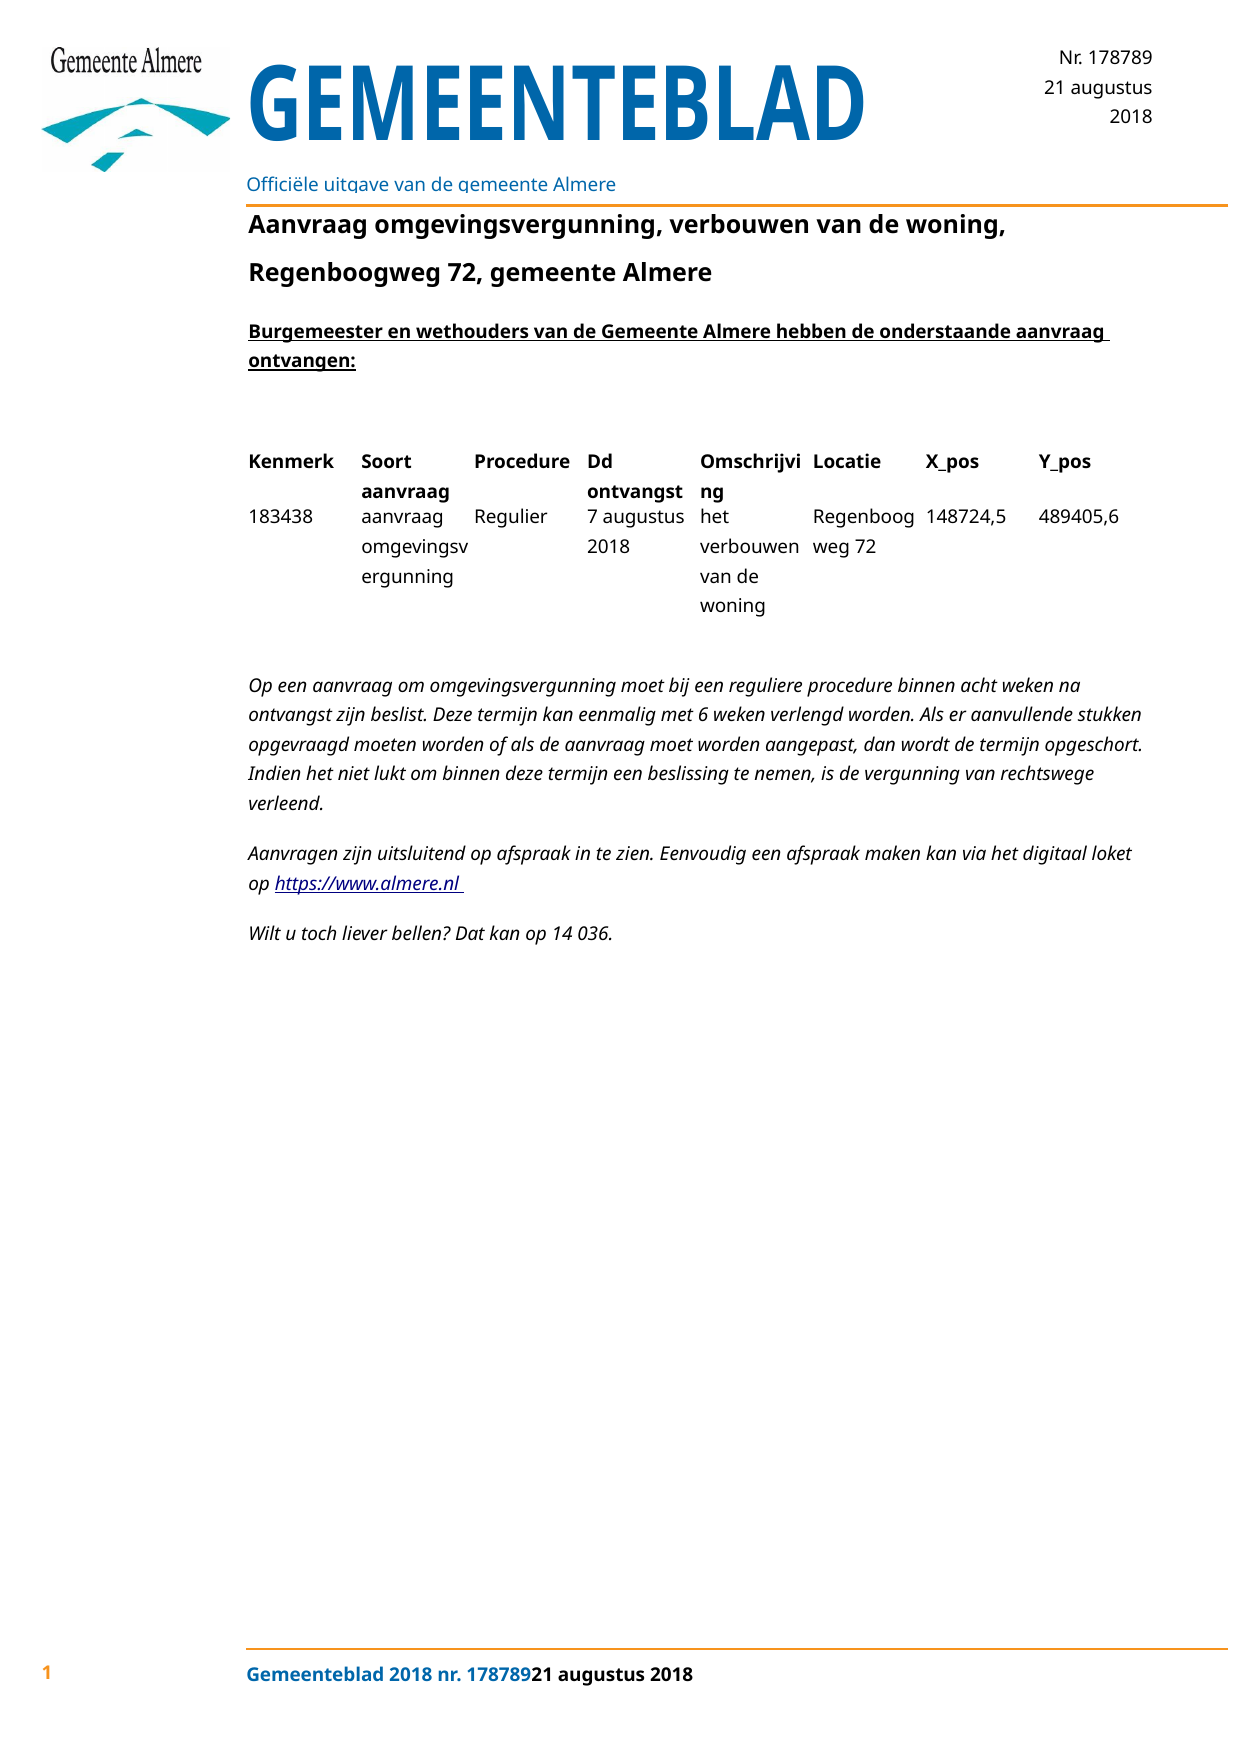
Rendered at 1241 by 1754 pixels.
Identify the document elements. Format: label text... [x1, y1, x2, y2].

table_header Kenmerk [248, 449, 361, 504]
table_header X_pos [926, 449, 1038, 504]
text Aanvragen zijn uitsluitend op afspraak in te zien. Eenvoudig een afspraak maken kan via het digitaal loket op https://www.almere.nl [248, 841, 1152, 896]
text Wilt u toch liever bellen? Dat kan op 14 036. [248, 921, 1152, 946]
table_header Locatie [813, 449, 926, 504]
table_cell het verbouwen van de woning [700, 504, 813, 618]
table_header Dd ontvangst [587, 449, 700, 504]
table_cell Regulier [474, 504, 587, 618]
table_header Omschrijving [700, 449, 813, 504]
table_cell 148724,5 [926, 504, 1038, 618]
table_header Soort aanvraag [361, 449, 474, 504]
table_cell aanvraag omgevingsvergunning [361, 504, 474, 618]
table_header Procedure [474, 449, 587, 504]
text Burgemeester en wethouders van de Gemeente Almere hebben de onderstaande aanvraag ontvangen: [248, 318, 1152, 373]
table_cell Regenboogweg 72 [813, 504, 926, 618]
picture [41, 47, 231, 172]
text Op een aanvraag om omgevingsvergunning moet bij een reguliere procedure binnen acht weken na ontvangst zijn beslist. Deze termijn kan eenmalig met 6 weken verlengd worden. Als er aanvullende stukken opgevraagd moeten worden of als de aanvraag moet worden aangepast, dan wordt de termijn opgeschort. Indien het niet lukt om binnen deze termijn een beslissing te nemen, is de vergunning van rechtswege verleend. [248, 672, 1152, 816]
table_cell 489405,6 [1039, 504, 1152, 618]
table_header Y_pos [1039, 449, 1152, 504]
table_cell 183438 [248, 504, 361, 618]
table_cell 7 augustus 2018 [587, 504, 700, 618]
text Aanvraag omgevingsvergunning, verbouwen van de woning, Regenboogweg 72, gemeente Almere [248, 207, 1152, 288]
